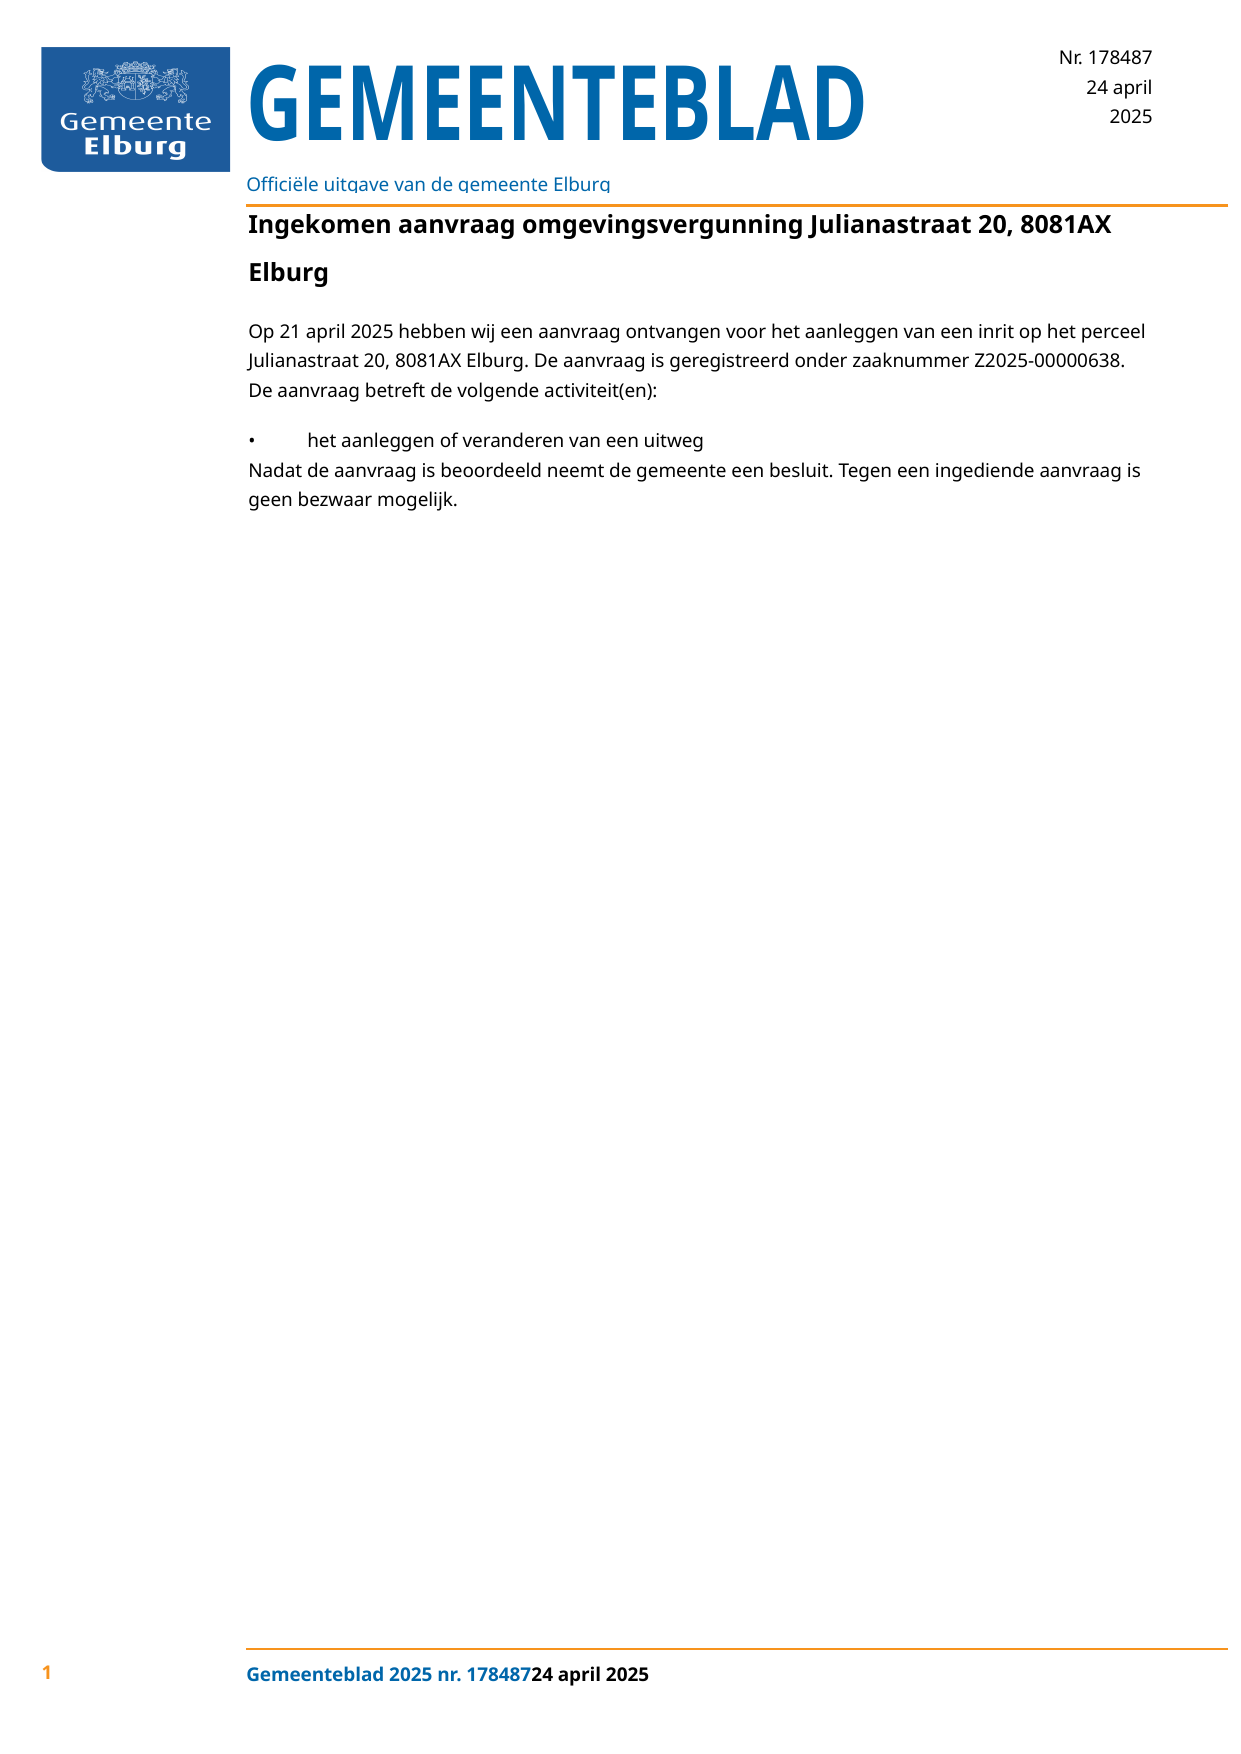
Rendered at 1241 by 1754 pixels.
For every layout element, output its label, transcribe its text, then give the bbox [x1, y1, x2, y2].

text Ingekomen aanvraag omgevingsvergunning Julianastraat 20, 8081AX Elburg [248, 207, 1152, 288]
list het aanleggen of veranderen van een uitweg [248, 427, 1152, 453]
picture [41, 47, 231, 172]
text Nadat de aanvraag is beoordeeld neemt de gemeente een besluit. Tegen een ingediende aanvraag is geen bezwaar mogelijk. [248, 457, 1152, 512]
text Op 21 april 2025 hebben wij een aanvraag ontvangen voor het aanleggen van een inrit op het perceel Julianastraat 20, 8081AX Elburg. De aanvraag is geregistreerd onder zaaknummer Z2025-00000638. De aanvraag betreft de volgende activiteit(en): [248, 318, 1152, 403]
